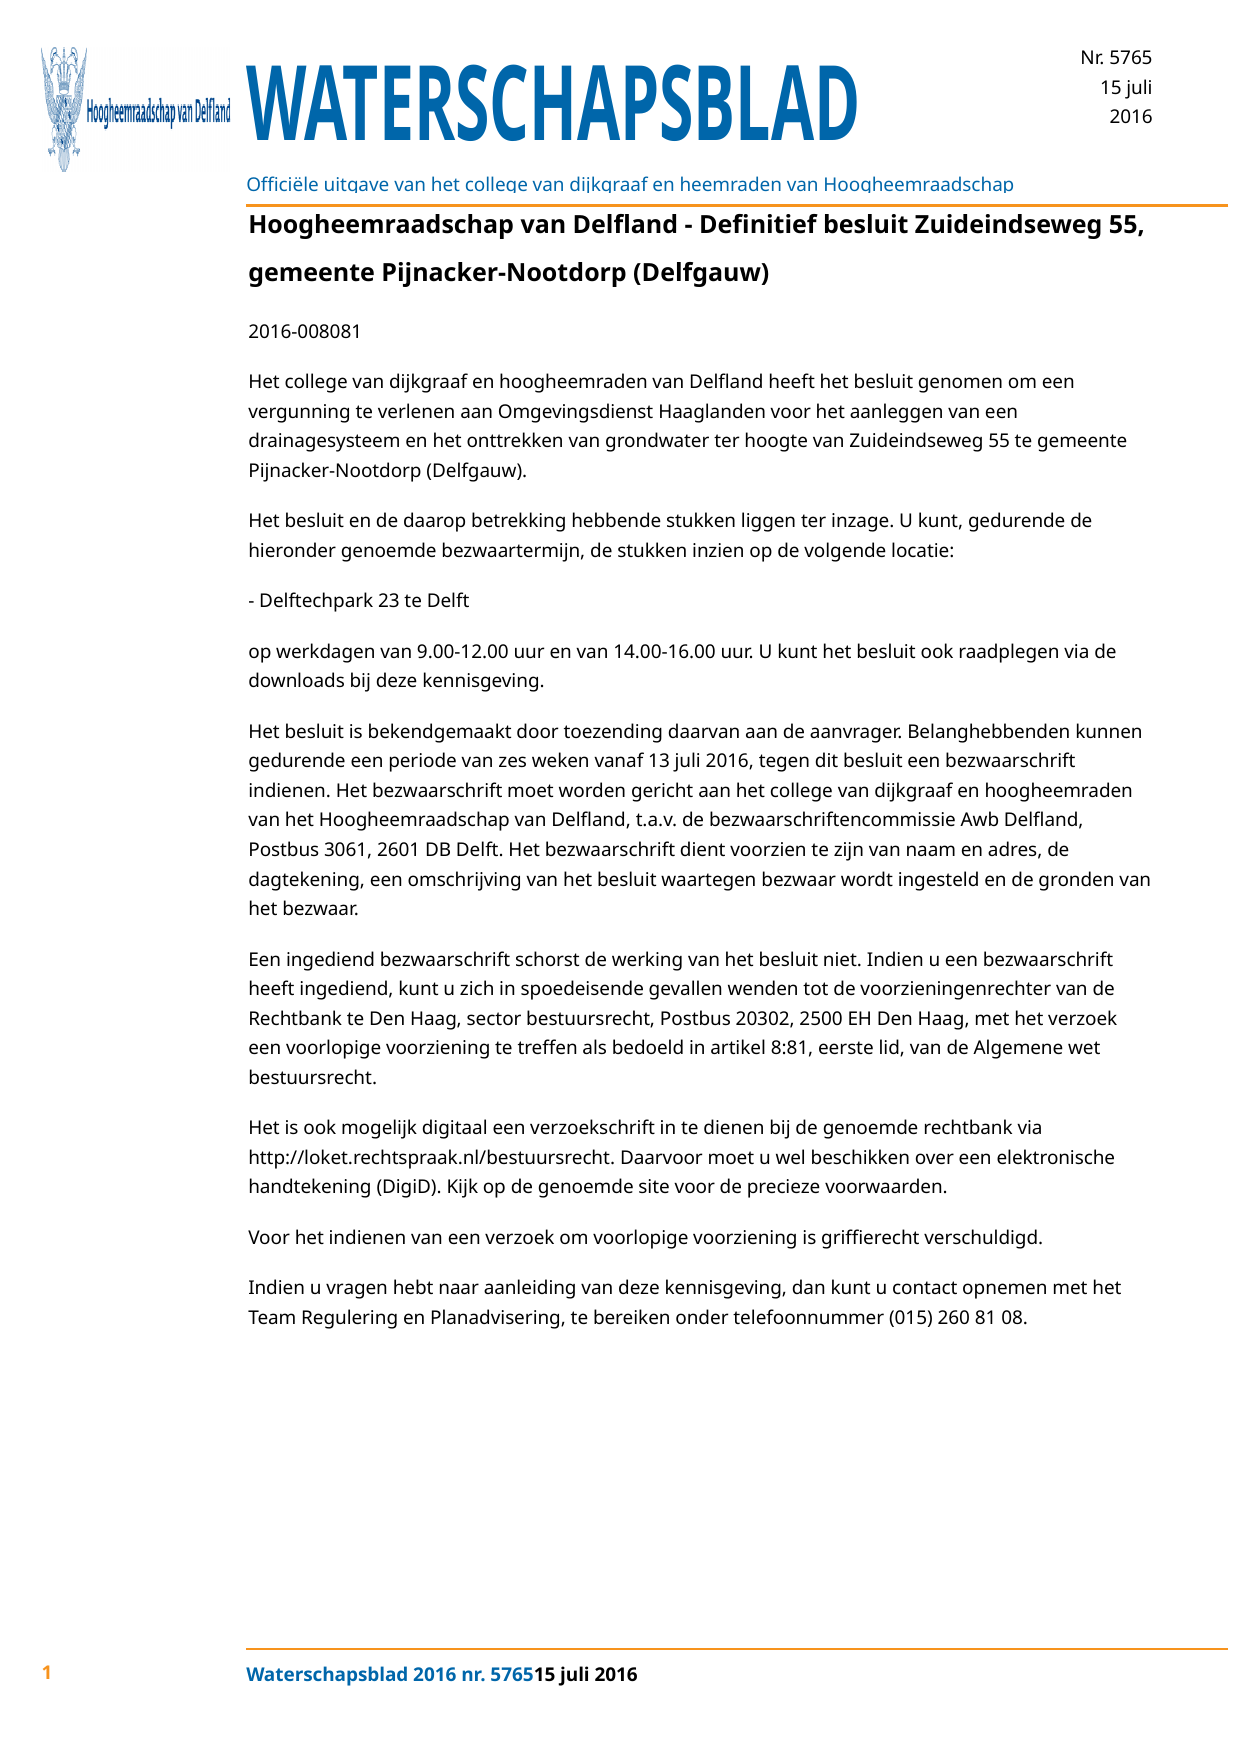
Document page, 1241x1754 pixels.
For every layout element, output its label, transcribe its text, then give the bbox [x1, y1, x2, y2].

text op werkdagen van 9.00-12.00 uur en van 14.00-16.00 uur. U kunt het besluit ook raadplegen via de downloads bij deze kennisgeving. [248, 638, 1152, 693]
text Een ingediend bezwaarschrift schorst de werking van het besluit niet. Indien u een bezwaarschrift heeft ingediend, kunt u zich in spoedeisende gevallen wenden tot de voorzieningenrechter van de Rechtbank te Den Haag, sector bestuursrecht, Postbus 20302, 2500 EH Den Haag, met het verzoek een voorlopige voorziening te treffen als bedoeld in artikel 8:81, eerste lid, van de Algemene wet bestuursrecht. [248, 946, 1152, 1090]
text Het is ook mogelijk digitaal een verzoekschrift in te dienen bij de genoemde rechtbank via http://loket.rechtspraak.nl/bestuursrecht. Daarvoor moet u wel beschikken over een elektronische handtekening (DigiD). Kijk op de genoemde site voor de precieze voorwaarden. [248, 1114, 1152, 1199]
text Voor het indienen van een verzoek om voorlopige voorziening is griffierecht verschuldigd. [248, 1224, 1152, 1250]
text Het besluit en de daarop betrekking hebbende stukken liggen ter inzage. U kunt, gedurende de hieronder genoemde bezwaartermijn, de stukken inzien op de volgende locatie: [248, 507, 1152, 563]
text - Delftechpark 23 te Delft [248, 587, 1152, 613]
text Hoogheemraadschap van Delfland - Definitief besluit Zuideindseweg 55, gemeente Pijnacker-Nootdorp (Delfgauw) [248, 207, 1152, 288]
text Indien u vragen hebt naar aanleiding van deze kennisgeving, dan kunt u contact opnemen met het Team Regulering en Planadvisering, te bereiken onder telefoonnummer (015) 260 81 08. [248, 1274, 1152, 1330]
text Het besluit is bekendgemaakt door toezending daarvan aan de aanvrager. Belanghebbenden kunnen gedurende een periode van zes weken vanaf 13 juli 2016, tegen dit besluit een bezwaarschrift indienen. Het bezwaarschrift moet worden gericht aan het college van dijkgraaf en hoogheemraden van het Hoogheemraadschap van Delfland, t.a.v. de bezwaarschriftencommissie Awb Delfland, Postbus 3061, 2601 DB Delft. Het bezwaarschrift dient voorzien te zijn van naam en adres, de dagtekening, een omschrijving van het besluit waartegen bezwaar wordt ingesteld en de gronden van het bezwaar. [248, 718, 1152, 921]
text 2016-008081 [248, 318, 1152, 344]
text Het college van dijkgraaf en hoogheemraden van Delfland heeft het besluit genomen om een vergunning te verlenen aan Omgevingsdienst Haaglanden voor het aanleggen van een drainagesysteem en het onttrekken van grondwater ter hoogte van Zuideindseweg 55 te gemeente Pijnacker-Nootdorp (Delfgauw). [248, 368, 1152, 483]
picture [41, 47, 231, 172]
